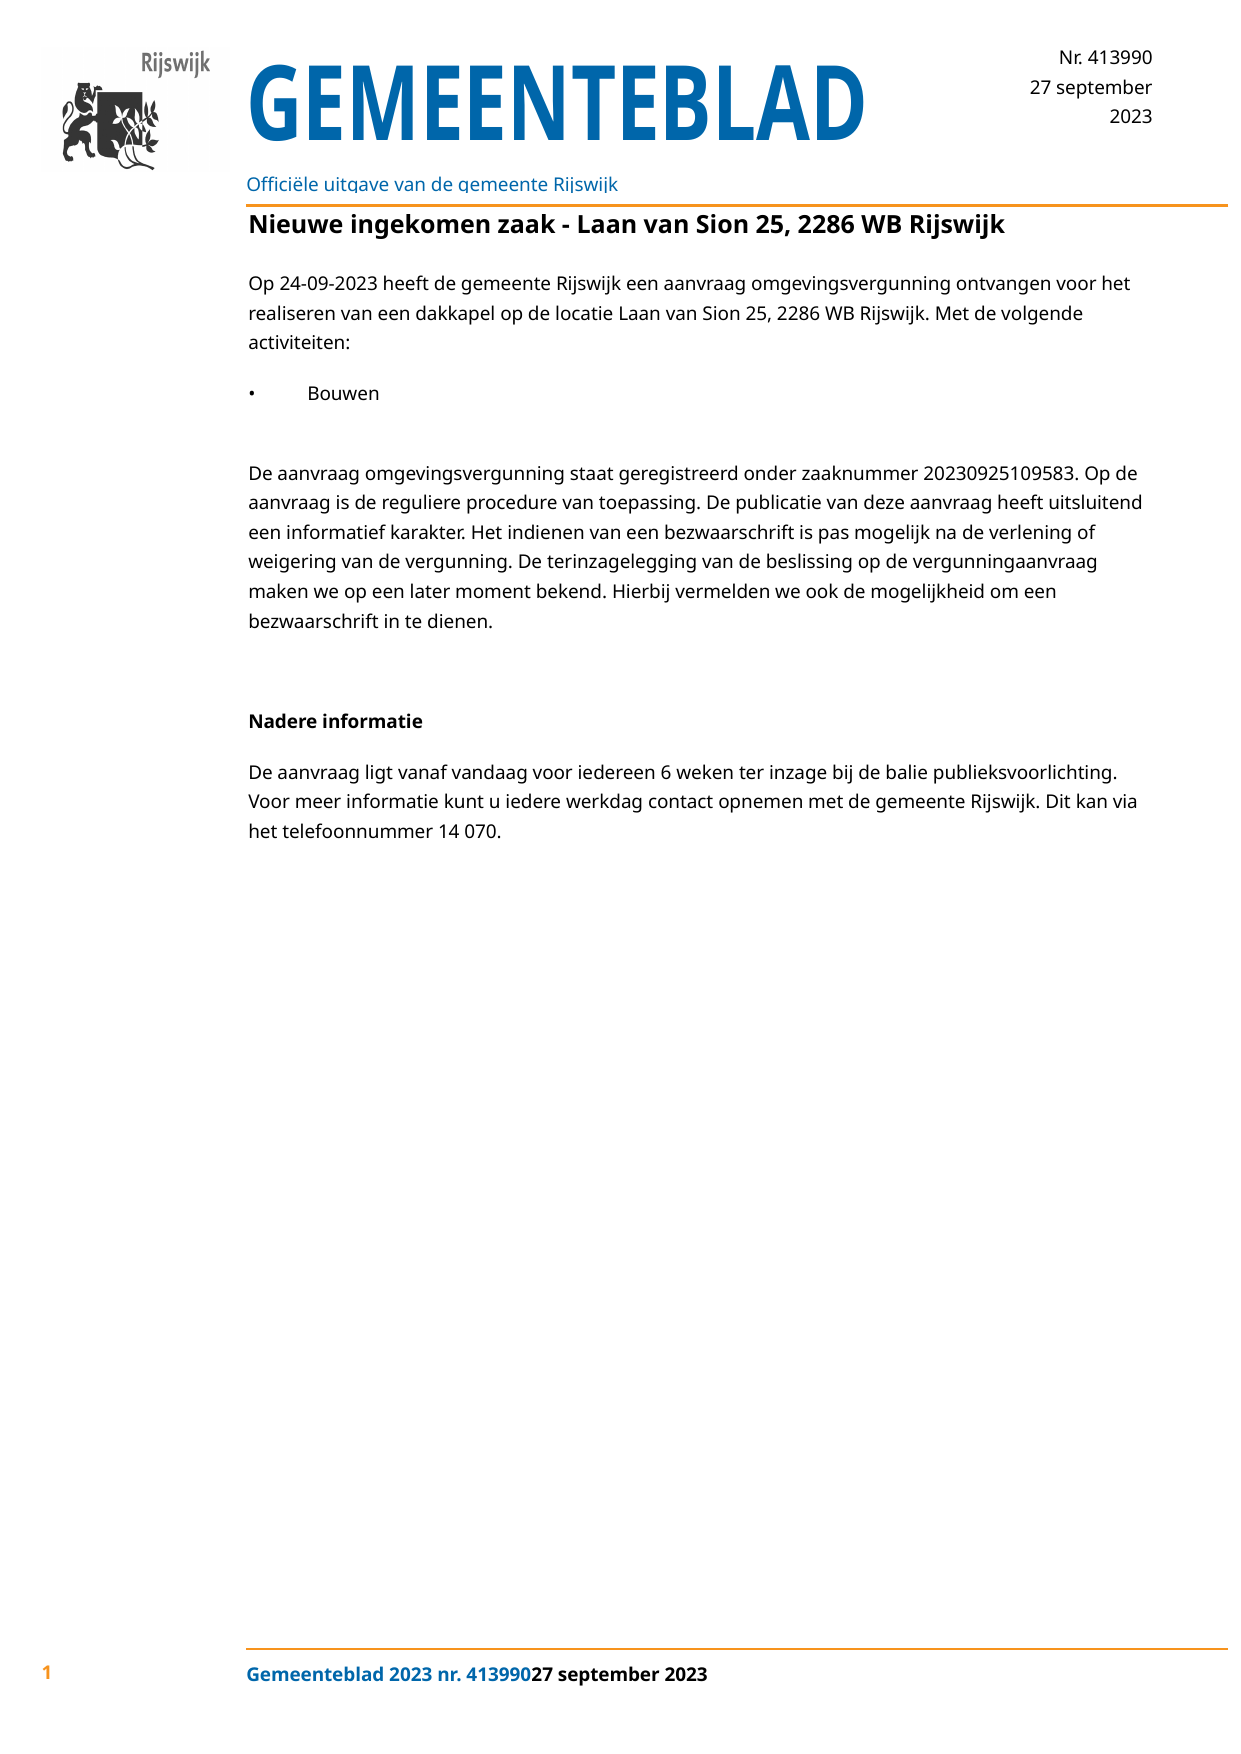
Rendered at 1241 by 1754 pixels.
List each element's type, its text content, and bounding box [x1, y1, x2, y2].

text Op 24-09-2023 heeft de gemeente Rijswijk een aanvraag omgevingsvergunning ontvangen voor het realiseren van een dakkapel op de locatie Laan van Sion 25, 2286 WB Rijswijk. Met de volgende activiteiten: [248, 270, 1152, 355]
text Nadere informatie [248, 709, 1152, 734]
text Nieuwe ingekomen zaak - Laan van Sion 25, 2286 WB Rijswijk [248, 207, 1152, 241]
text De aanvraag omgevingsvergunning staat geregistreerd onder zaaknummer 20230925109583. Op de aanvraag is de reguliere procedure van toepassing. De publicatie van deze aanvraag heeft uitsluitend een informatief karakter. Het indienen van een bezwaarschrift is pas mogelijk na de verlening of weigering van de vergunning. De terinzagelegging van de beslissing op de vergunningaanvraag maken we op een later moment bekend. Hierbij vermelden we ook de mogelijkheid om een bezwaarschrift in te dienen. [248, 460, 1152, 633]
list Bouwen [248, 380, 1152, 406]
picture [41, 47, 231, 172]
text De aanvraag ligt vanaf vandaag voor iedereen 6 weken ter inzage bij de balie publieksvoorlichting. Voor meer informatie kunt u iedere werkdag contact opnemen met de gemeente Rijswijk. Dit kan via het telefoonnummer 14 070. [248, 759, 1152, 844]
